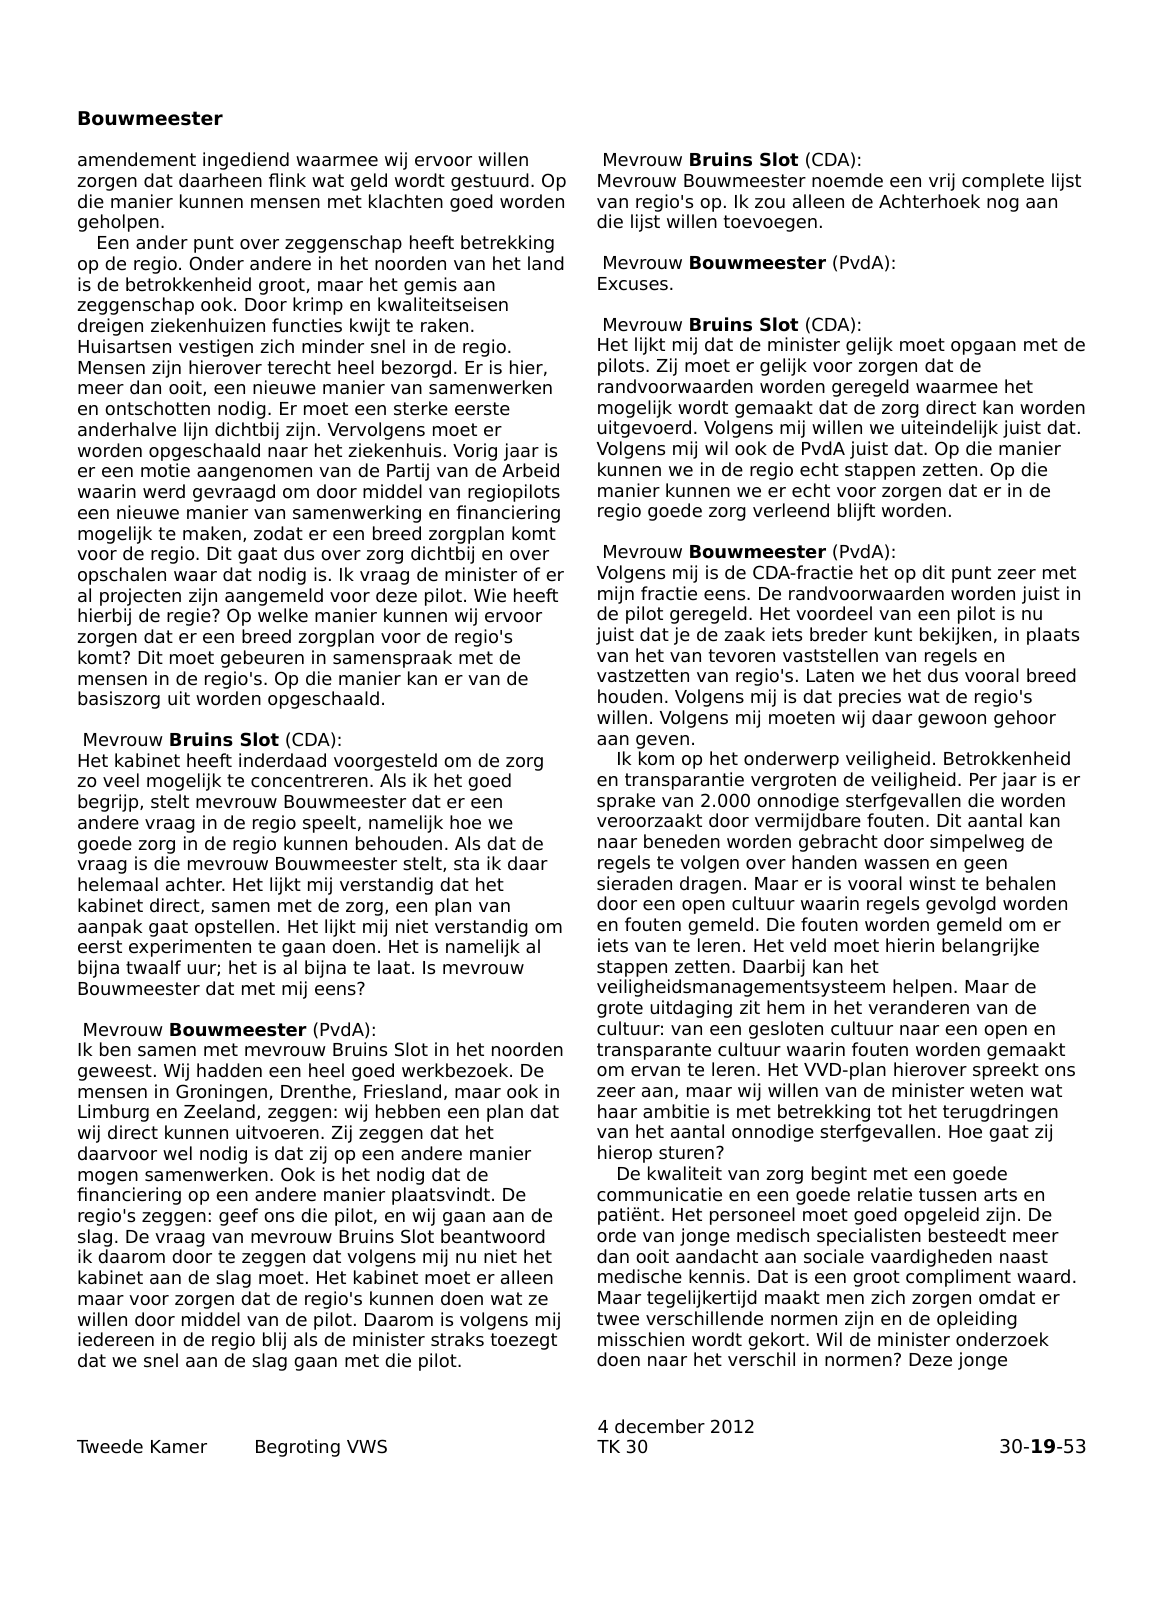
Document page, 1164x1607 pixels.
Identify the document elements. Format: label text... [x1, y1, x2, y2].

text amendement ingediend waarmee wij ervoor willen zorgen dat daarheen flink wat geld wordt gestuurd. Op die manier kunnen mensen met klachten goed worden geholpen. [77, 150, 567, 233]
text Een ander punt over zeggenschap heeft betrekking op de regio. Onder andere in het noorden van het land is de betrokkenheid groot, maar het gemis aan zeggenschap ook. Door krimp en kwaliteitseisen dreigen ziekenhuizen functies kwijt te raken. Huisartsen vestigen zich minder snel in de regio. Mensen zijn hierover terecht heel bezorgd. Er is hier, meer dan ooit, een nieuwe manier van samenwerken en ontschotten nodig. Er moet een sterke eerste anderhalve lijn dichtbij zijn. Vervolgens moet er worden opgeschaald naar het ziekenhuis. Vorig jaar is er een motie aangenomen van de Partij van de Arbeid waarin werd gevraagd om door middel van regiopilots een nieuwe manier van samenwerking en financiering mogelijk te maken, zodat er een breed zorgplan komt voor de regio. Dit gaat dus over zorg dichtbij en over opschalen waar dat nodig is. Ik vraag de minister of er al projecten zijn aangemeld voor deze pilot. Wie heeft hierbij de regie? Op welke manier kunnen wij ervoor zorgen dat er een breed zorgplan voor de regio's komt? Dit moet gebeuren in samenspraak met de mensen in de regio's. Op die manier kan er van de basiszorg uit worden opgeschaald. [77, 233, 567, 710]
text Mevrouw Bruins Slot (CDA): [77, 730, 567, 751]
text Volgens mij is de CDA-fractie het op dit punt zeer met mijn fractie eens. De randvoorwaarden worden juist in de pilot geregeld. Het voordeel van een pilot is nu juist dat je de zaak iets breder kunt bekijken, in plaats van het van tevoren vaststellen van regels en vastzetten van regio's. Laten we het dus vooral breed houden. Volgens mij is dat precies wat de regio's willen. Volgens mij moeten wij daar gewoon gehoor aan geven. [596, 563, 1087, 749]
text Mevrouw Bruins Slot (CDA): [596, 314, 1087, 335]
text Mevrouw Bouwmeester (PvdA): [77, 1019, 567, 1040]
text Mevrouw Bouwmeester (PvdA): [596, 542, 1087, 563]
text Excuses. [596, 274, 1087, 294]
text Mevrouw Bruins Slot (CDA): [596, 150, 1087, 171]
text Het kabinet heeft inderdaad voorgesteld om de zorg zo veel mogelijk te concentreren. Als ik het goed begrijp, stelt mevrouw Bouwmeester dat er een andere vraag in de regio speelt, namelijk hoe we goede zorg in de regio kunnen behouden. Als dat de vraag is die mevrouw Bouwmeester stelt, sta ik daar helemaal achter. Het lijkt mij verstandig dat het kabinet direct, samen met de zorg, een plan van aanpak gaat opstellen. Het lijkt mij niet verstandig om eerst experimenten te gaan doen. Het is namelijk al bijna twaalf uur; het is al bijna te laat. Is mevrouw Bouwmeester dat met mij eens? [77, 751, 567, 999]
text Ik kom op het onderwerp veiligheid. Betrokkenheid en transparantie vergroten de veiligheid. Per jaar is er sprake van 2.000 onnodige sterfgevallen die worden veroorzaakt door vermijdbare fouten. Dit aantal kan naar beneden worden gebracht door simpelweg de regels te volgen over handen wassen en geen sieraden dragen. Maar er is vooral winst te behalen door een open cultuur waarin regels gevolgd worden en fouten gemeld. Die fouten worden gemeld om er iets van te leren. Het veld moet hierin belangrijke stappen zetten. Daarbij kan het veiligheidsmanagementsysteem helpen. Maar de grote uitdaging zit hem in het veranderen van de cultuur: van een gesloten cultuur naar een open en transparante cultuur waarin fouten worden gemaakt om ervan te leren. Het VVD-plan hierover spreekt ons zeer aan, maar wij willen van de minister weten wat haar ambitie is met betrekking tot het terugdringen van het aantal onnodige sterfgevallen. Hoe gaat zij hierop sturen? [596, 749, 1087, 1164]
text Het lijkt mij dat de minister gelijk moet opgaan met de pilots. Zij moet er gelijk voor zorgen dat de randvoorwaarden worden geregeld waarmee het mogelijk wordt gemaakt dat de zorg direct kan worden uitgevoerd. Volgens mij willen we uiteindelijk juist dat. Volgens mij wil ook de PvdA juist dat. Op die manier kunnen we in de regio echt stappen zetten. Op die manier kunnen we er echt voor zorgen dat er in de regio goede zorg verleend blijft worden. [596, 335, 1087, 522]
text De kwaliteit van zorg begint met een goede communicatie en een goede relatie tussen arts en patiënt. Het personeel moet goed opgeleid zijn. De orde van jonge medisch specialisten besteedt meer dan ooit aandacht aan sociale vaardigheden naast medische kennis. Dat is een groot compliment waard. Maar tegelijkertijd maakt men zich zorgen omdat er twee verschillende normen zijn en de opleiding misschien wordt gekort. Wil de minister onderzoek doen naar het verschil in normen? Deze jonge [596, 1164, 1087, 1371]
text Mevrouw Bouwmeester noemde een vrij complete lijst van regio's op. Ik zou alleen de Achterhoek nog aan die lijst willen toevoegen. [596, 171, 1087, 233]
text Ik ben samen met mevrouw Bruins Slot in het noorden geweest. Wij hadden een heel goed werkbezoek. De mensen in Groningen, Drenthe, Friesland, maar ook in Limburg en Zeeland, zeggen: wij hebben een plan dat wij direct kunnen uitvoeren. Zij zeggen dat het daarvoor wel nodig is dat zij op een andere manier mogen samenwerken. Ook is het nodig dat de financiering op een andere manier plaatsvindt. De regio's zeggen: geef ons die pilot, en wij gaan aan de slag. De vraag van mevrouw Bruins Slot beantwoord ik daarom door te zeggen dat volgens mij nu niet het kabinet aan de slag moet. Het kabinet moet er alleen maar voor zorgen dat de regio's kunnen doen wat ze willen door middel van de pilot. Daarom is volgens mij iedereen in de regio blij als de minister straks toezegt dat we snel aan de slag gaan met die pilot. [77, 1040, 567, 1372]
text Mevrouw Bouwmeester (PvdA): [596, 253, 1087, 274]
